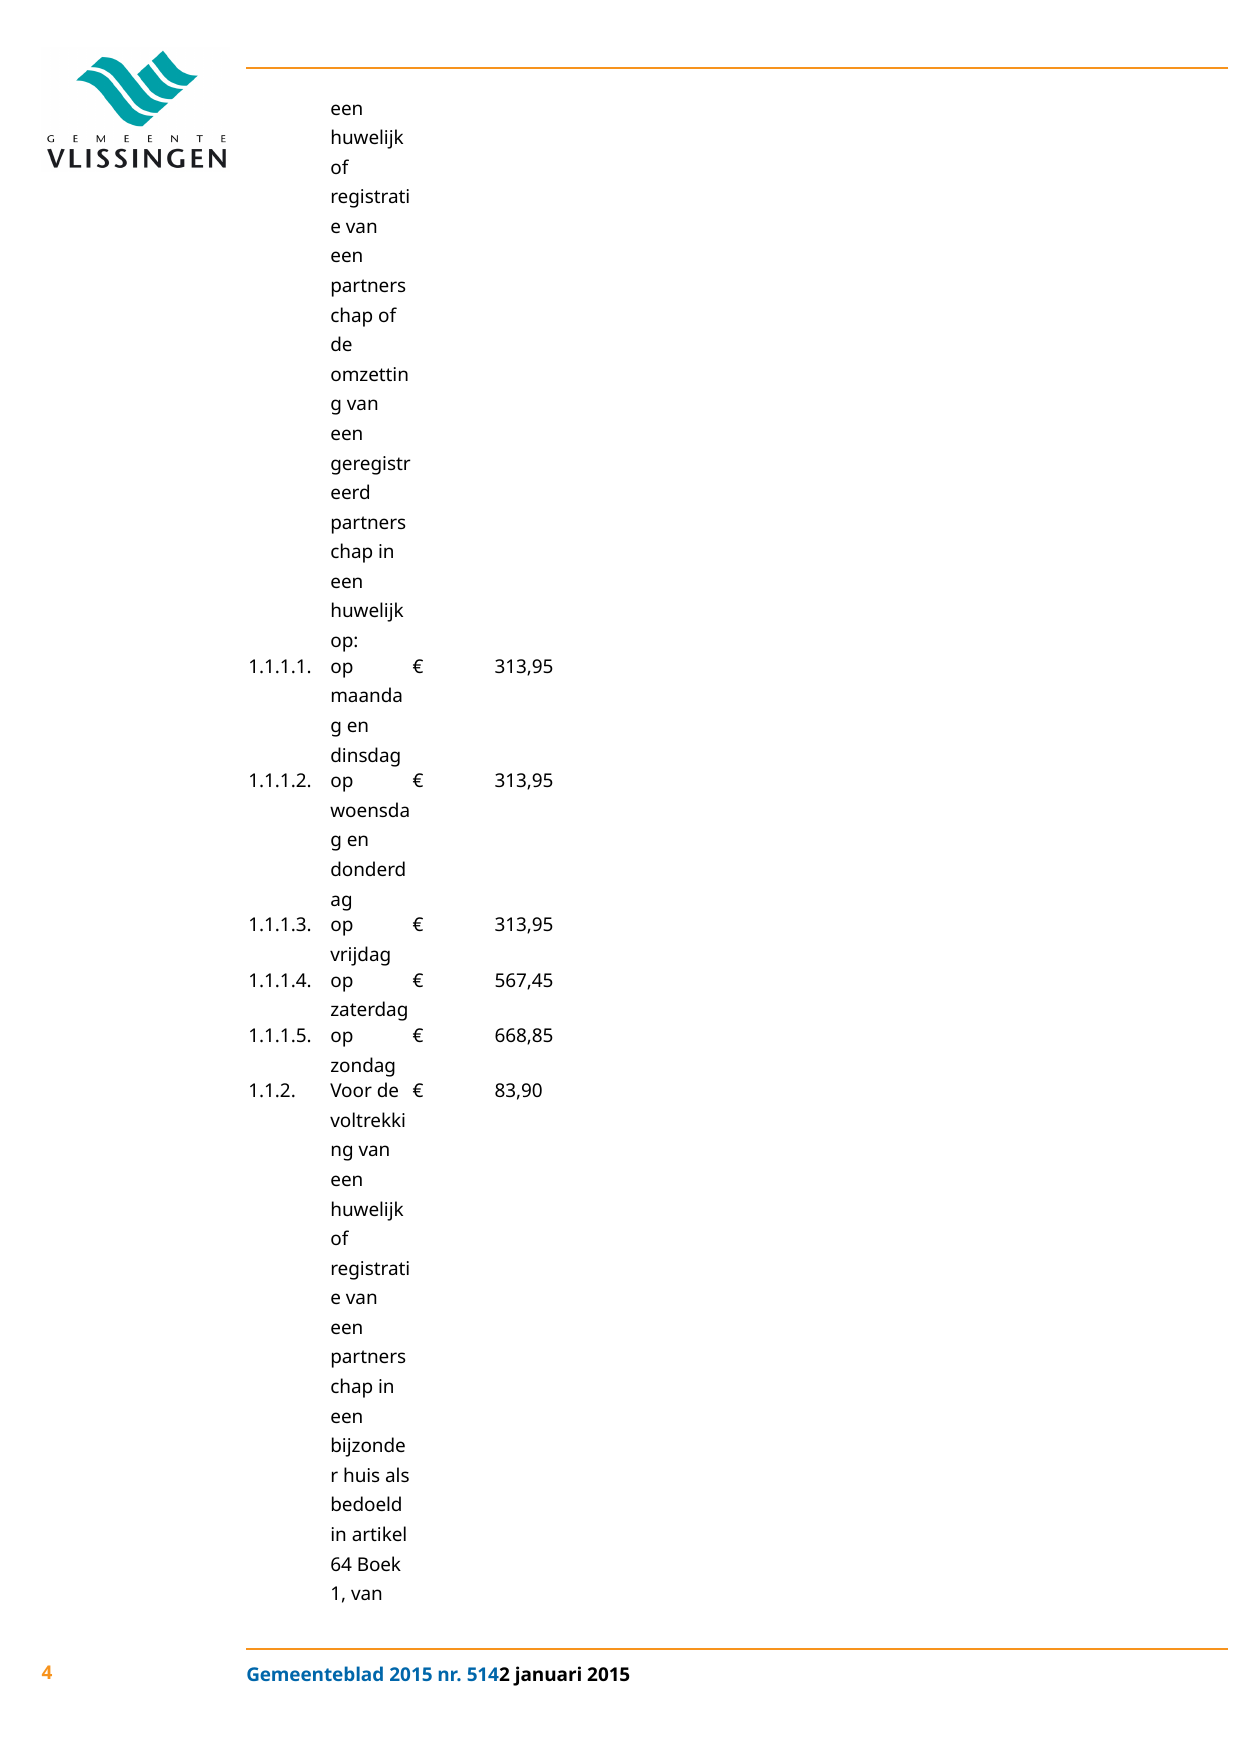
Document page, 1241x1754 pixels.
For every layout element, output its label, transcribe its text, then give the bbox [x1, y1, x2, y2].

table_cell op zondag [330, 1022, 412, 1077]
table_cell [905, 95, 987, 653]
table_cell [1069, 653, 1152, 767]
table_cell [659, 912, 741, 967]
table_cell [823, 768, 905, 912]
table_cell op woensdag en donderdag [330, 768, 412, 912]
table_cell 1.1.1.3. [248, 912, 330, 967]
table_cell [987, 95, 1069, 653]
table_cell [1069, 768, 1152, 912]
table_cell 1.1.1.1. [248, 653, 330, 767]
table_cell [577, 967, 659, 1022]
table_cell [659, 653, 741, 767]
table_cell € [412, 967, 494, 1022]
table_cell [823, 653, 905, 767]
table_cell [741, 653, 823, 767]
table_cell [1069, 1022, 1152, 1077]
table_cell [987, 653, 1069, 767]
table_cell [823, 912, 905, 967]
table_cell [741, 95, 823, 653]
table_cell € [412, 768, 494, 912]
table_cell 1.1.1.4. [248, 967, 330, 1022]
table_cell € [412, 1078, 494, 1606]
table_cell [412, 95, 494, 653]
table_cell [741, 912, 823, 967]
table_cell [987, 1022, 1069, 1077]
table_cell 668,85 [494, 1022, 577, 1077]
table_cell 1.1.1.5. [248, 1022, 330, 1077]
table_cell [1069, 1078, 1152, 1606]
table_cell [905, 967, 987, 1022]
table_cell [741, 1022, 823, 1077]
table_cell op zaterdag [330, 967, 412, 1022]
table_cell [905, 912, 987, 967]
table_cell [577, 912, 659, 967]
table_cell [823, 967, 905, 1022]
table_cell 313,95 [494, 768, 577, 912]
table_cell [741, 768, 823, 912]
table_cell [741, 967, 823, 1022]
table_cell [905, 768, 987, 912]
table_cell [1069, 967, 1152, 1022]
table_cell [577, 1022, 659, 1077]
table_cell [987, 768, 1069, 912]
table_cell [1069, 95, 1152, 653]
table_cell [905, 1078, 987, 1606]
table_cell 83,90 [494, 1078, 577, 1606]
table_cell € [412, 1022, 494, 1077]
table_cell [905, 1022, 987, 1077]
table_cell een huwelijk of registratie van een partnerschap of de omzetting van een geregistreerd partnerschap in een huwelijk op: [330, 95, 412, 653]
table_cell € [412, 653, 494, 767]
table_cell [823, 95, 905, 653]
table_cell [659, 967, 741, 1022]
table_cell [1069, 912, 1152, 967]
table_cell [987, 912, 1069, 967]
table_cell [577, 1078, 659, 1606]
table_cell [987, 1078, 1069, 1606]
table_cell [659, 1022, 741, 1077]
table_cell [248, 95, 330, 653]
table_cell [659, 768, 741, 912]
table_cell 1.1.2. [248, 1078, 330, 1606]
table_cell [577, 95, 659, 653]
table_cell [987, 967, 1069, 1022]
table_cell [905, 653, 987, 767]
table_cell op maandag en dinsdag [330, 653, 412, 767]
table_cell [577, 768, 659, 912]
table_cell [577, 653, 659, 767]
picture [41, 47, 231, 172]
table_cell [823, 1022, 905, 1077]
table_cell Voor de voltrekking van een huwelijk of registratie van een partnerschap in een bijzonder huis als bedoeld in artikel 64 Boek 1, van [330, 1078, 412, 1606]
table_cell € [412, 912, 494, 967]
table_cell 1.1.1.2. [248, 768, 330, 912]
table_cell [823, 1078, 905, 1606]
table_cell [741, 1078, 823, 1606]
table_cell [494, 95, 577, 653]
table_cell [659, 1078, 741, 1606]
table_cell 567,45 [494, 967, 577, 1022]
table_cell 313,95 [494, 653, 577, 767]
table_cell [659, 95, 741, 653]
table_cell op vrijdag [330, 912, 412, 967]
table_cell 313,95 [494, 912, 577, 967]
